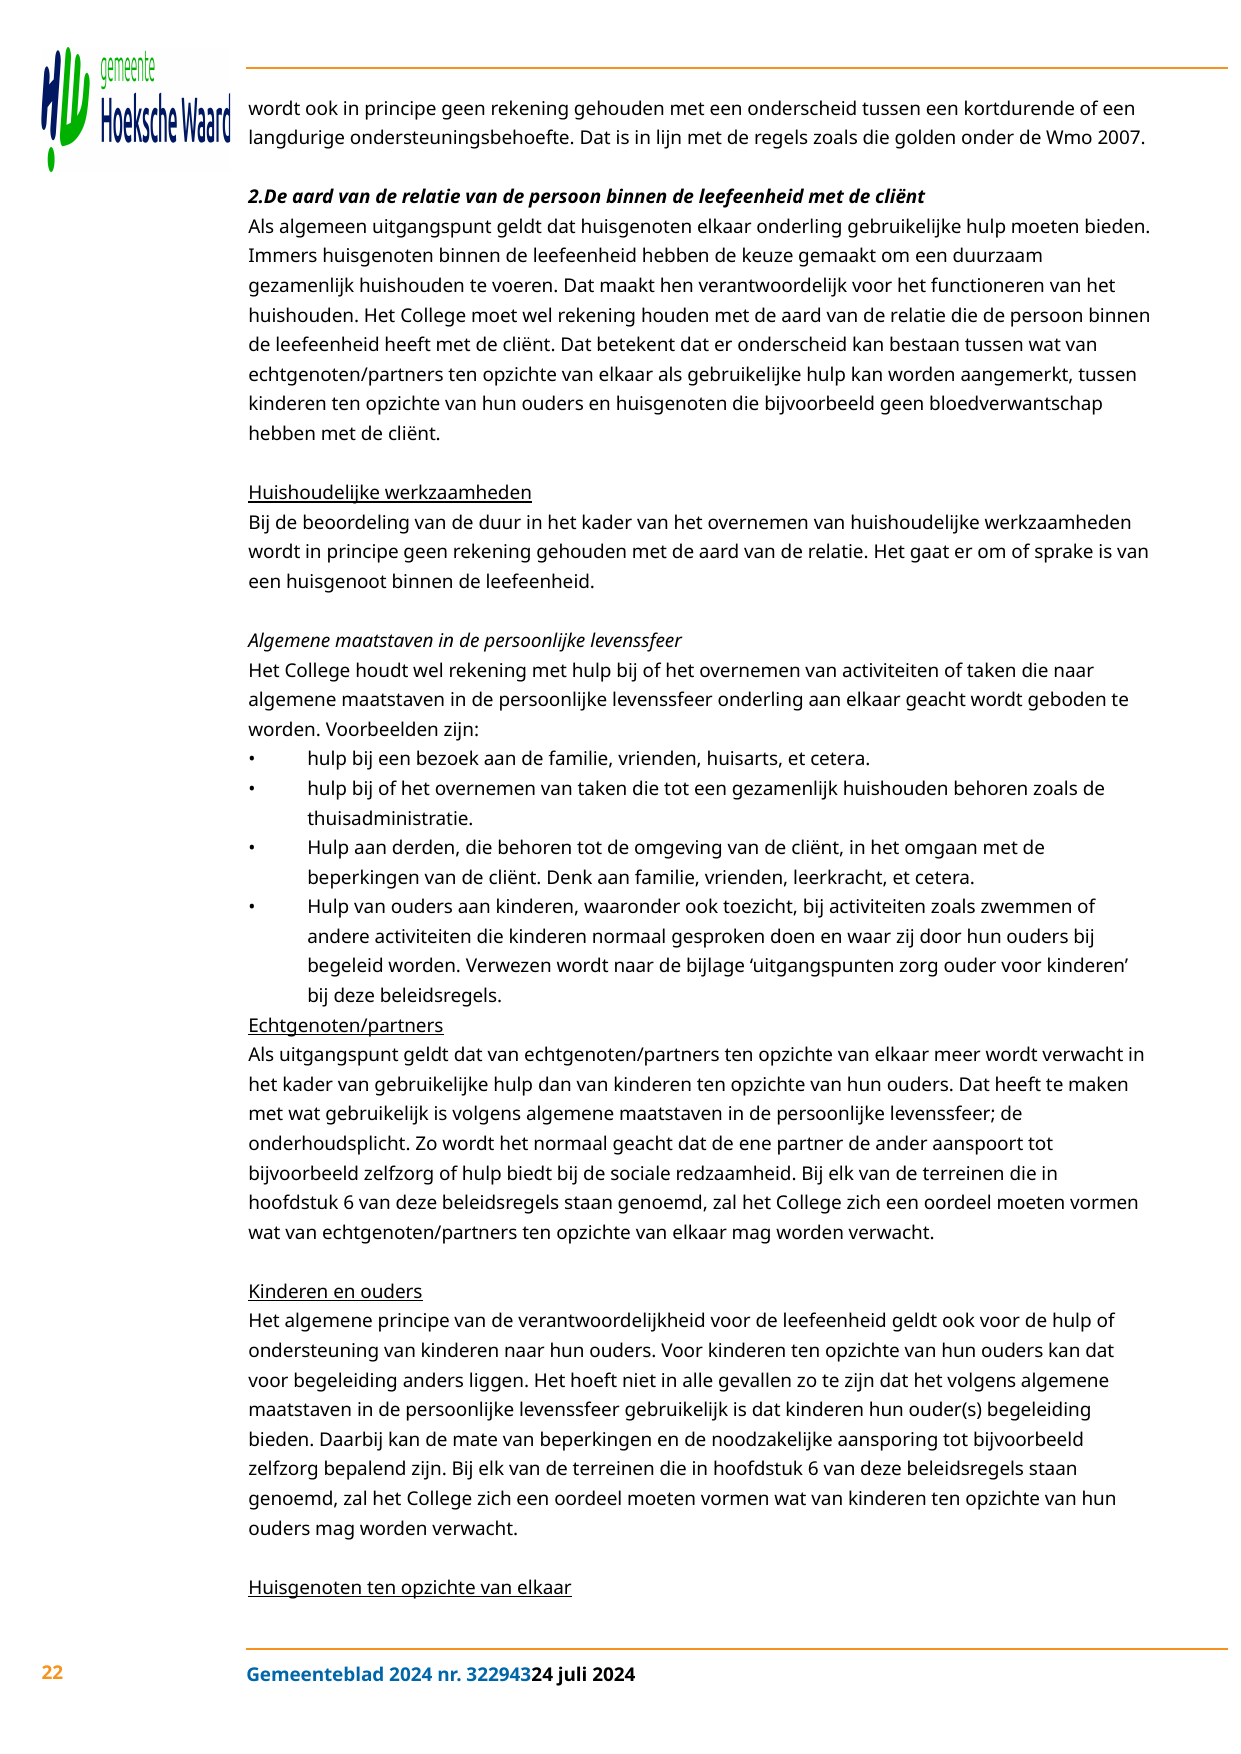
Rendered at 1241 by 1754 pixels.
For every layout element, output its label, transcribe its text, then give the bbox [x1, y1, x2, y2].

list Hulp aan derden, die behoren tot de omgeving van de cliënt, in het omgaan met de beperkingen van de cliënt. Denk aan familie, vrienden, leerkracht, et cetera. [248, 834, 1152, 890]
text Algemene maatstaven in de persoonlijke levenssfeer [248, 627, 1152, 653]
text Bij de beoordeling van de duur in het kader van het overnemen van huishoudelijke werkzaamheden wordt in principe geen rekening gehouden met de aard van de relatie. Het gaat er om of sprake is van een huisgenoot binnen de leefeenheid. [248, 509, 1152, 594]
list Hulp van ouders aan kinderen, waaronder ook toezicht, bij activiteiten zoals zwemmen of andere activiteiten die kinderen normaal gesproken doen en waar zij door hun ouders bij begeleid worden. Verwezen wordt naar de bijlage ‘uitgangspunten zorg ouder voor kinderen’ bij deze beleidsregels. [248, 893, 1152, 1008]
text Het algemene principe van de verantwoordelijkheid voor de leefeenheid geldt ook voor de hulp of ondersteuning van kinderen naar hun ouders. Voor kinderen ten opzichte van hun ouders kan dat voor begeleiding anders liggen. Het hoeft niet in alle gevallen zo te zijn dat het volgens algemene maatstaven in de persoonlijke levenssfeer gebruikelijk is dat kinderen hun ouder(s) begeleiding bieden. Daarbij kan de mate van beperkingen en de noodzakelijke aansporing tot bijvoorbeeld zelfzorg bepalend zijn. Bij elk van de terreinen die in hoofdstuk 6 van deze beleidsregels staan genoemd, zal het College zich een oordeel moeten vormen wat van kinderen ten opzichte van hun ouders mag worden verwacht. [248, 1308, 1152, 1541]
text Als algemeen uitgangspunt geldt dat huisgenoten elkaar onderling gebruikelijke hulp moeten bieden. Immers huisgenoten binnen de leefeenheid hebben de keuze gemaakt om een duurzaam gezamenlijk huishouden te voeren. Dat maakt hen verantwoordelijk voor het functioneren van het huishouden. Het College moet wel rekening houden met de aard van de relatie die de persoon binnen de leefeenheid heeft met de cliënt. Dat betekent dat er onderscheid kan bestaan tussen wat van echtgenoten/partners ten opzichte van elkaar als gebruikelijke hulp kan worden aangemerkt, tussen kinderen ten opzichte van hun ouders en huisgenoten die bijvoorbeeld geen bloedverwantschap hebben met de cliënt. [248, 213, 1152, 446]
text Huishoudelijke werkzaamheden [248, 479, 1152, 505]
text wordt ook in principe geen rekening gehouden met een onderscheid tussen een kortdurende of een langdurige ondersteuningsbehoefte. Dat is in lijn met de regels zoals die golden onder de Wmo 2007. [248, 95, 1152, 150]
text Huisgenoten ten opzichte van elkaar [248, 1574, 1152, 1600]
list hulp bij een bezoek aan de familie, vrienden, huisarts, et cetera. [248, 746, 1152, 771]
text 2.De aard van de relatie van de persoon binnen de leefeenheid met de cliënt [248, 183, 1152, 209]
text Als uitgangspunt geldt dat van echtgenoten/partners ten opzichte van elkaar meer wordt verwacht in het kader van gebruikelijke hulp dan van kinderen ten opzichte van hun ouders. Dat heeft te maken met wat gebruikelijk is volgens algemene maatstaven in de persoonlijke levenssfeer; de onderhoudsplicht. Zo wordt het normaal geacht dat de ene partner de ander aanspoort tot bijvoorbeeld zelfzorg of hulp biedt bij de sociale redzaamheid. Bij elk van de terreinen die in hoofdstuk 6 van deze beleidsregels staan genoemd, zal het College zich een oordeel moeten vormen wat van echtgenoten/partners ten opzichte van elkaar mag worden verwacht. [248, 1041, 1152, 1245]
text Het College houdt wel rekening met hulp bij of het overnemen van activiteiten of taken die naar algemene maatstaven in de persoonlijke levenssfeer onderling aan elkaar geacht wordt geboden te worden. Voorbeelden zijn: [248, 657, 1152, 742]
list hulp bij of het overnemen van taken die tot een gezamenlijk huishouden behoren zoals de thuisadministratie. [248, 775, 1152, 831]
picture [41, 47, 231, 172]
text Echtgenoten/partners [248, 1012, 1152, 1038]
text Kinderen en ouders [248, 1278, 1152, 1304]
